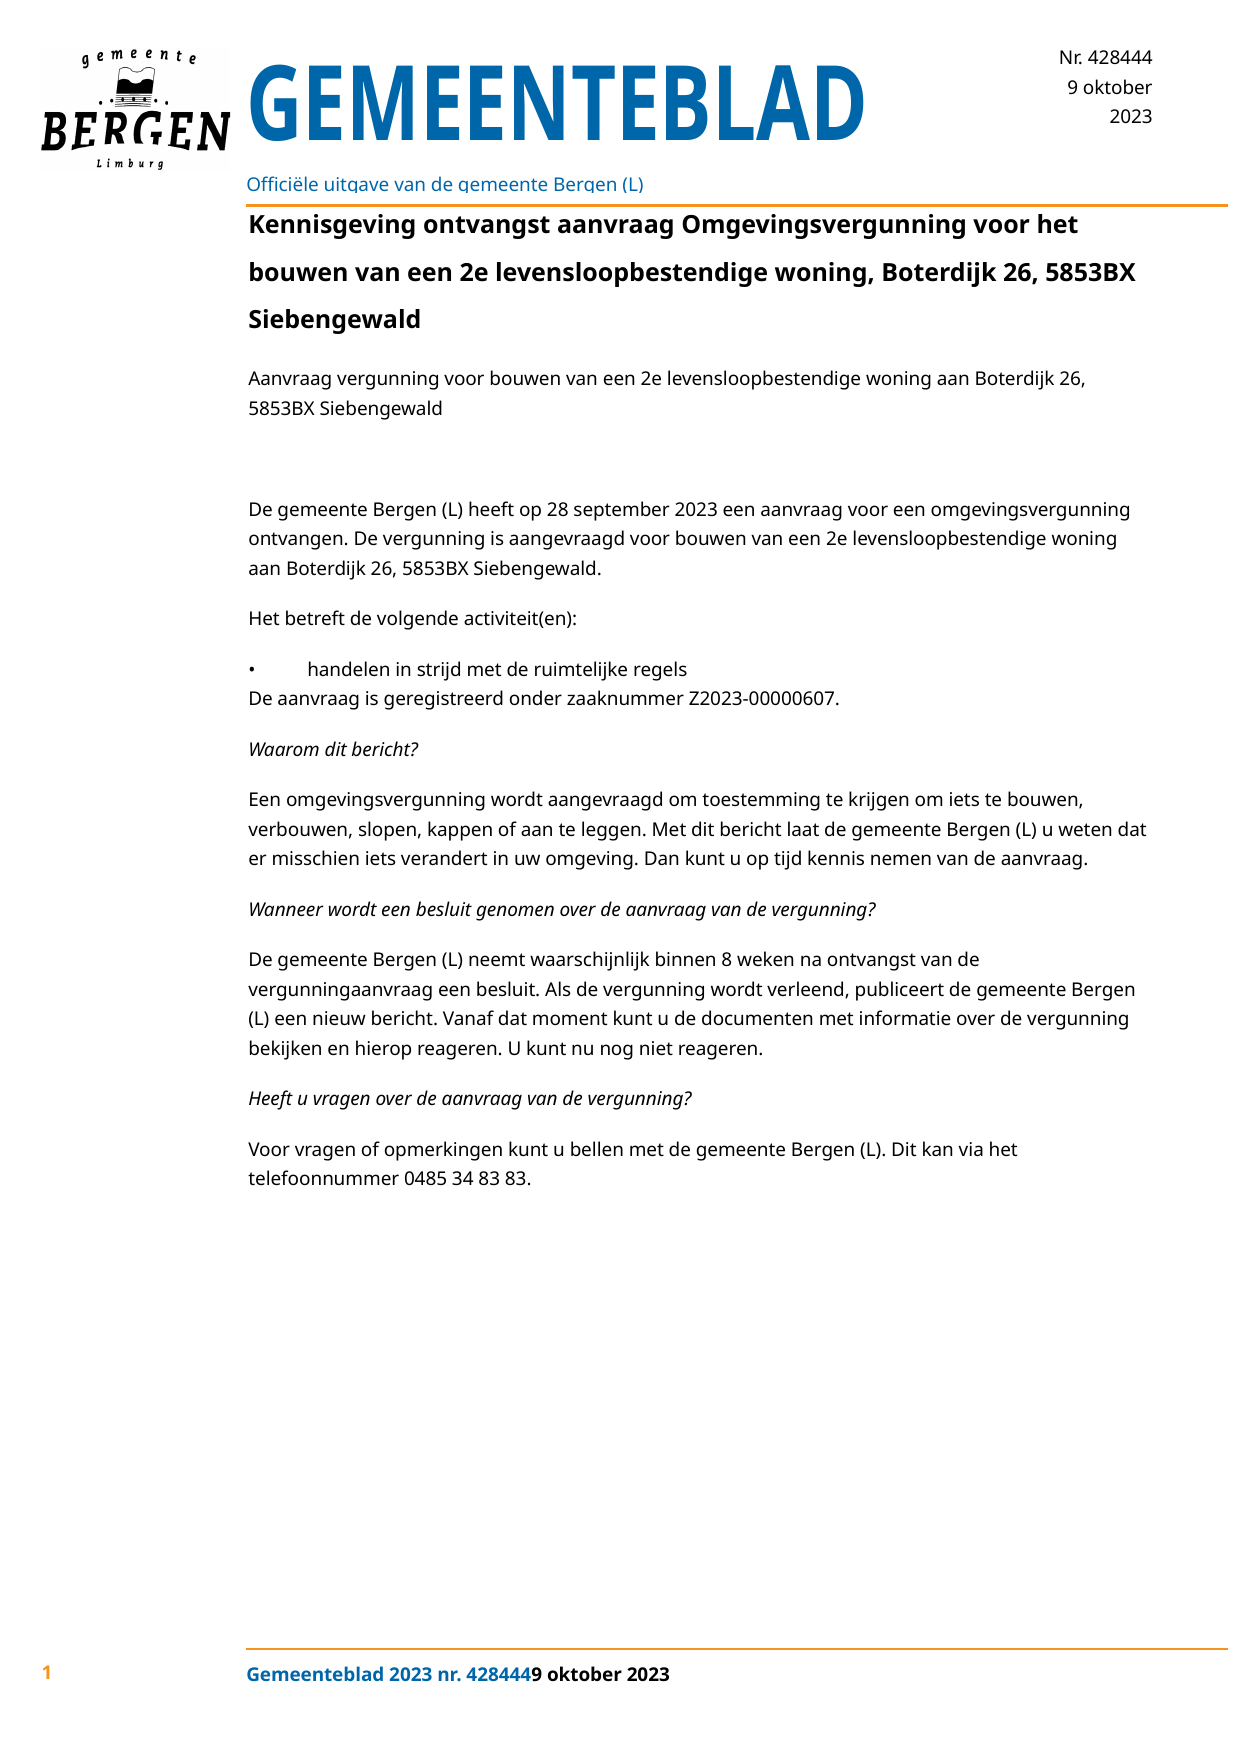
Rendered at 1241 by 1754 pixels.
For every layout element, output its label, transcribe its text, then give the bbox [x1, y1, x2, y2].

text Het betreft de volgende activiteit(en): [248, 606, 1152, 631]
text Waarom dit bericht? [248, 736, 1152, 762]
text Aanvraag vergunning voor bouwen van een 2e levensloopbestendige woning aan Boterdijk 26, 5853BX Siebengewald [248, 366, 1152, 421]
text Voor vragen of opmerkingen kunt u bellen met de gemeente Bergen (L). Dit kan via het telefoonnummer 0485 34 83 83. [248, 1136, 1152, 1191]
text De gemeente Bergen (L) neemt waarschijnlijk binnen 8 weken na ontvangst van de vergunningaanvraag een besluit. Als de vergunning wordt verleend, publiceert de gemeente Bergen (L) een nieuw bericht. Vanaf dat moment kunt u de documenten met informatie over de vergunning bekijken en hierop reageren. U kunt nu nog niet reageren. [248, 946, 1152, 1061]
text Heeft u vragen over de aanvraag van de vergunning? [248, 1086, 1152, 1111]
text De gemeente Bergen (L) heeft op 28 september 2023 een aanvraag voor een omgevingsvergunning ontvangen. De vergunning is aangevraagd voor bouwen van een 2e levensloopbestendige woning aan Boterdijk 26, 5853BX Siebengewald. [248, 496, 1152, 581]
text Kennisgeving ontvangst aanvraag Omgevingsvergunning voor het bouwen van een 2e levensloopbestendige woning, Boterdijk 26, 5853BX Siebengewald [248, 207, 1152, 336]
text Een omgevingsvergunning wordt aangevraagd om toestemming te krijgen om iets te bouwen, verbouwen, slopen, kappen of aan te leggen. Met dit bericht laat de gemeente Bergen (L) u weten dat er misschien iets verandert in uw omgeving. Dan kunt u op tijd kennis nemen van de aanvraag. [248, 786, 1152, 871]
picture [41, 47, 231, 172]
list handelen in strijd met de ruimtelijke regels [248, 656, 1152, 682]
text De aanvraag is geregistreerd onder zaaknummer Z2023-00000607. [248, 686, 1152, 711]
text Wanneer wordt een besluit genomen over de aanvraag van de vergunning? [248, 896, 1152, 922]
